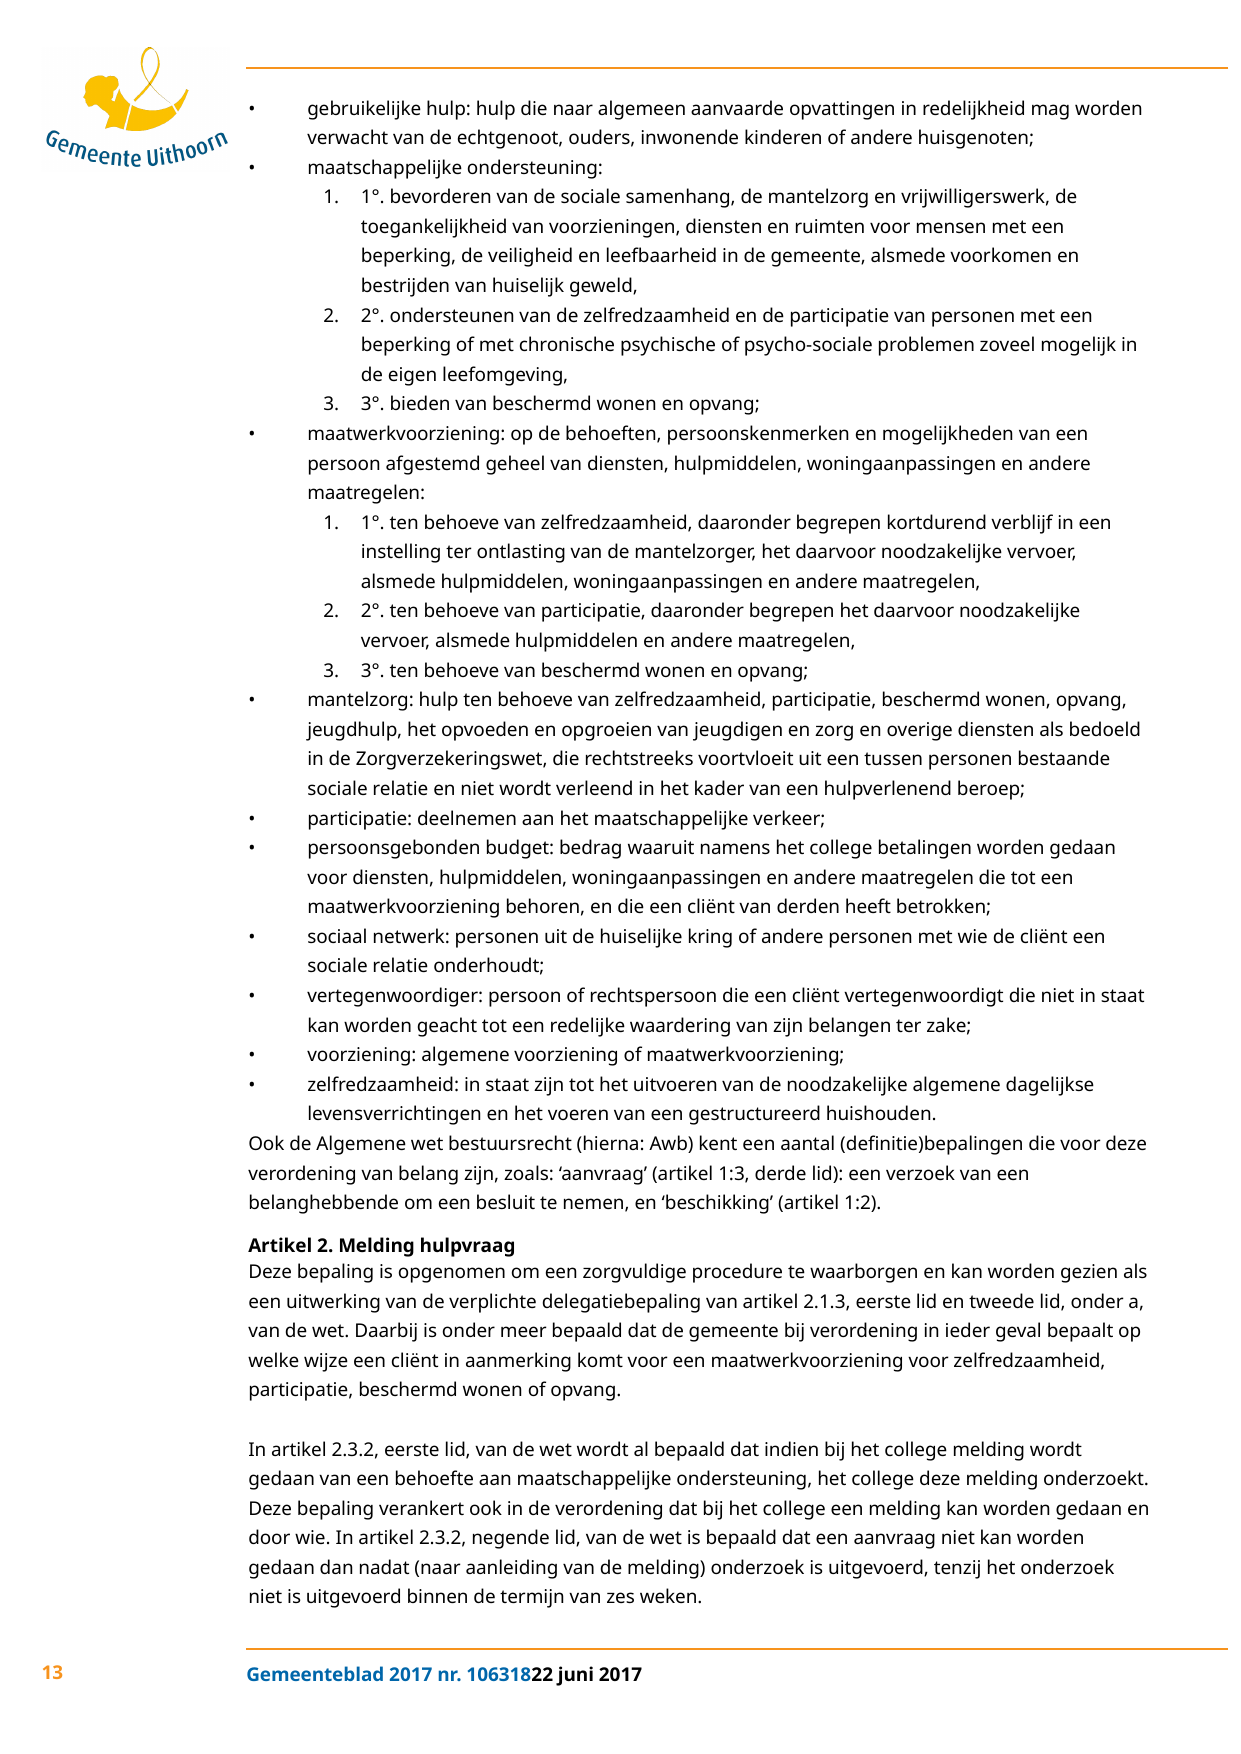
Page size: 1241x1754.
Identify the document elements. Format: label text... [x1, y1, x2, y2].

text In artikel 2.3.2, eerste lid, van de wet wordt al bepaald dat indien bij het college melding wordt gedaan van een behoefte aan maatschappelijke ondersteuning, het college deze melding onderzoekt. Deze bepaling verankert ook in de verordening dat bij het college een melding kan worden gedaan en door wie. In artikel 2.3.2, negende lid, van de wet is bepaald dat een aanvraag niet kan worden gedaan dan nadat (naar aanleiding van de melding) onderzoek is uitgevoerd, tenzij het onderzoek niet is uitgevoerd binnen de termijn van zes weken. [248, 1436, 1152, 1609]
list persoonsgebonden budget: bedrag waaruit namens het college betalingen worden gedaan voor diensten, hulpmiddelen, woningaanpassingen en andere maatregelen die tot een maatwerkvoorziening behoren, en die een cliënt van derden heeft betrokken; [248, 834, 1152, 919]
list zelfredzaamheid: in staat zijn tot het uitvoeren van de noodzakelijke algemene dagelijkse levensverrichtingen en het voeren van een gestructureerd huishouden. [248, 1071, 1152, 1126]
list 1°. bevorderen van de sociale samenhang, de mantelzorg en vrijwilligerswerk, de toegankelijkheid van voorzieningen, diensten en ruimten voor mensen met een beperking, de veiligheid en leefbaarheid in de gemeente, alsmede voorkomen en bestrijden van huiselijk geweld, [323, 183, 1152, 298]
list vertegenwoordiger: persoon of rechtspersoon die een cliënt vertegenwoordigt die niet in staat kan worden geacht tot een redelijke waardering van zijn belangen ter zake; [248, 982, 1152, 1038]
list 3°. ten behoeve van beschermd wonen en opvang; [323, 657, 1152, 683]
list 2°. ondersteunen van de zelfredzaamheid en de participatie van personen met een beperking of met chronische psychische of psycho-sociale problemen zoveel mogelijk in de eigen leefomgeving, [323, 302, 1152, 387]
text Ook de Algemene wet bestuursrecht (hierna: Awb) kent een aantal (definitie)bepalingen die voor deze verordening van belang zijn, zoals: ‘aanvraag’ (artikel 1:3, derde lid): een verzoek van een belanghebbende om een besluit te nemen, en ‘beschikking’ (artikel 1:2). [248, 1130, 1152, 1215]
list sociaal netwerk: personen uit de huiselijke kring of andere personen met wie de cliënt een sociale relatie onderhoudt; [248, 923, 1152, 978]
list 1°. ten behoeve van zelfredzaamheid, daaronder begrepen kortdurend verblijf in een instelling ter ontlasting van de mantelzorger, het daarvoor noodzakelijke vervoer, alsmede hulpmiddelen, woningaanpassingen en andere maatregelen, [323, 509, 1152, 594]
list 2°. ten behoeve van participatie, daaronder begrepen het daarvoor noodzakelijke vervoer, alsmede hulpmiddelen en andere maatregelen, [323, 598, 1152, 653]
picture [41, 47, 231, 172]
list maatschappelijke ondersteuning: [248, 154, 1152, 180]
text Artikel 2. Melding hulpvraag [248, 1232, 1152, 1258]
list participatie: deelnemen aan het maatschappelijke verkeer; [248, 805, 1152, 831]
list gebruikelijke hulp: hulp die naar algemeen aanvaarde opvattingen in redelijkheid mag worden verwacht van de echtgenoot, ouders, inwonende kinderen of andere huisgenoten; [248, 95, 1152, 150]
list voorziening: algemene voorziening of maatwerkvoorziening; [248, 1041, 1152, 1067]
text Deze bepaling is opgenomen om een zorgvuldige procedure te waarborgen en kan worden gezien als een uitwerking van de verplichte delegatiebepaling van artikel 2.1.3, eerste lid en tweede lid, onder a, van de wet. Daarbij is onder meer bepaald dat de gemeente bij verordening in ieder geval bepaalt op welke wijze een cliënt in aanmerking komt voor een maatwerkvoorziening voor zelfredzaamheid, participatie, beschermd wonen of opvang. [248, 1258, 1152, 1402]
list 3°. bieden van beschermd wonen en opvang; [323, 391, 1152, 416]
list mantelzorg: hulp ten behoeve van zelfredzaamheid, participatie, beschermd wonen, opvang, jeugdhulp, het opvoeden en opgroeien van jeugdigen en zorg en overige diensten als bedoeld in de Zorgverzekeringswet, die rechtstreeks voortvloeit uit een tussen personen bestaande sociale relatie en niet wordt verleend in het kader van een hulpverlenend beroep; [248, 686, 1152, 801]
list maatwerkvoorziening: op de behoeften, persoonskenmerken en mogelijkheden van een persoon afgestemd geheel van diensten, hulpmiddelen, woningaanpassingen en andere maatregelen: [248, 420, 1152, 505]
